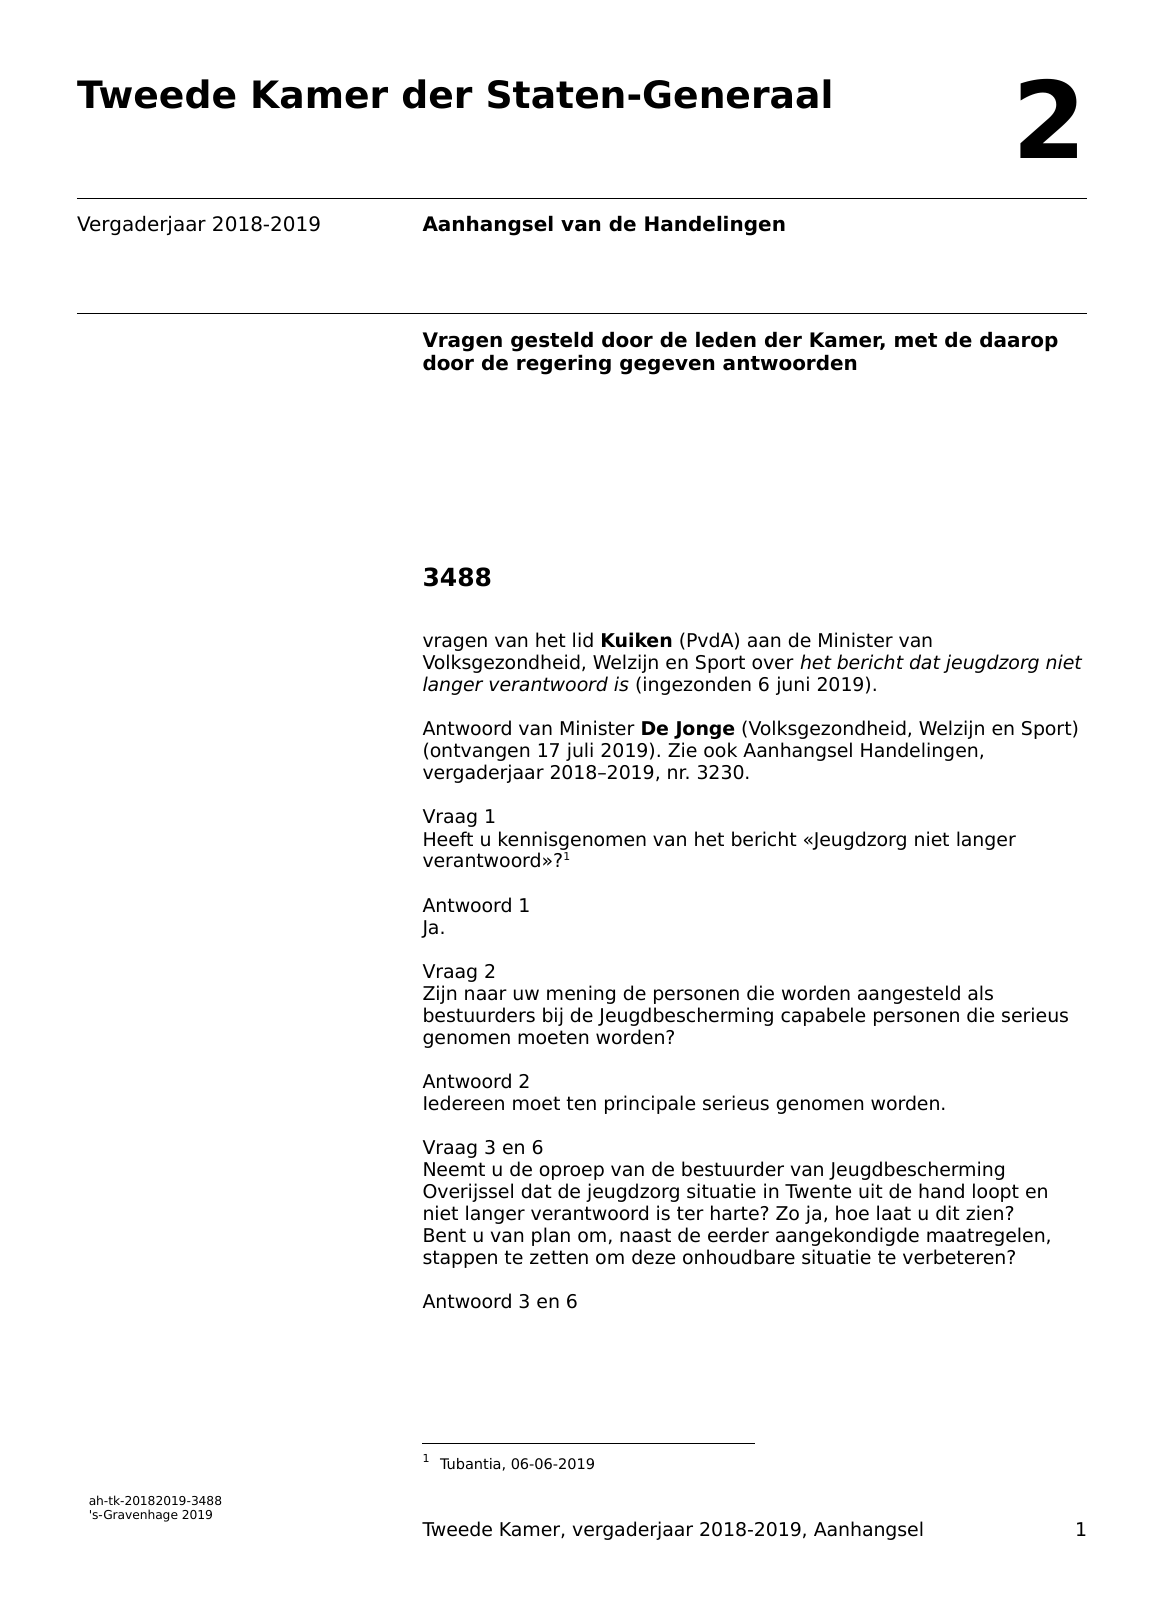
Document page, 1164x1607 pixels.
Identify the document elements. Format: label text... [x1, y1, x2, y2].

text Neemt u de oproep van de bestuurder van Jeugdbescherming Overijssel dat de jeugdzorg situatie in Twente uit de hand loopt en niet langer verantwoord is ter harte? Zo ja, hoe laat u dit zien? [422, 1159, 1087, 1225]
text Antwoord 1 [422, 894, 1087, 917]
text Vraag 3 en 6 [422, 1137, 1087, 1159]
table_header Tweede Kamer der Staten-Generaal [77, 59, 886, 198]
text Heeft u kennisgenomen van het bericht «Jeugdzorg niet langer verantwoord»? [422, 828, 1087, 872]
text Tubantia, 06-06-2019 [422, 1452, 1087, 1474]
text Antwoord 2 [422, 1071, 1087, 1093]
text 's-Gravenhage 2019 [88, 1508, 323, 1522]
text Bent u van plan om, naast de eerder aangekondigde maatregelen, stappen te zetten om deze onhoudbare situatie te verbeteren? [422, 1225, 1087, 1269]
table_header 2 [886, 59, 1087, 198]
text Vraag 1 [422, 806, 1087, 828]
table_cell [77, 314, 422, 375]
text Antwoord 3 en 6 [422, 1291, 1087, 1313]
text Antwoord van Minister De Jonge (Volksgezondheid, Welzijn en Sport) (ontvangen 17 juli 2019). Zie ook Aanhangsel Handelingen, vergaderjaar 2018–2019, nr. 3230. [422, 718, 1087, 784]
text Ja. [422, 917, 1087, 938]
table_cell Aanhangsel van de Handelingen [422, 199, 1087, 313]
table_cell Vergaderjaar 2018-2019 [77, 199, 422, 313]
table_cell Vragen gesteld door de leden der Kamer, met de daarop door de regering gegeven antwoorden [422, 314, 1087, 375]
text vragen van het lid Kuiken (PvdA) aan de Minister van Volksgezondheid, Welzijn en Sport over het bericht dat jeugdzorg niet langer verantwoord is (ingezonden 6 juni 2019). [422, 630, 1087, 696]
text 3488 [422, 563, 1087, 592]
text Zijn naar uw mening de personen die worden aangesteld als bestuurders bij de Jeugdbescherming capabele personen die serieus genomen moeten worden? [422, 983, 1087, 1049]
text Iedereen moet ten principale serieus genomen worden. [422, 1093, 1087, 1115]
text ah-tk-20182019-3488 [88, 1494, 323, 1508]
text Vraag 2 [422, 961, 1087, 983]
